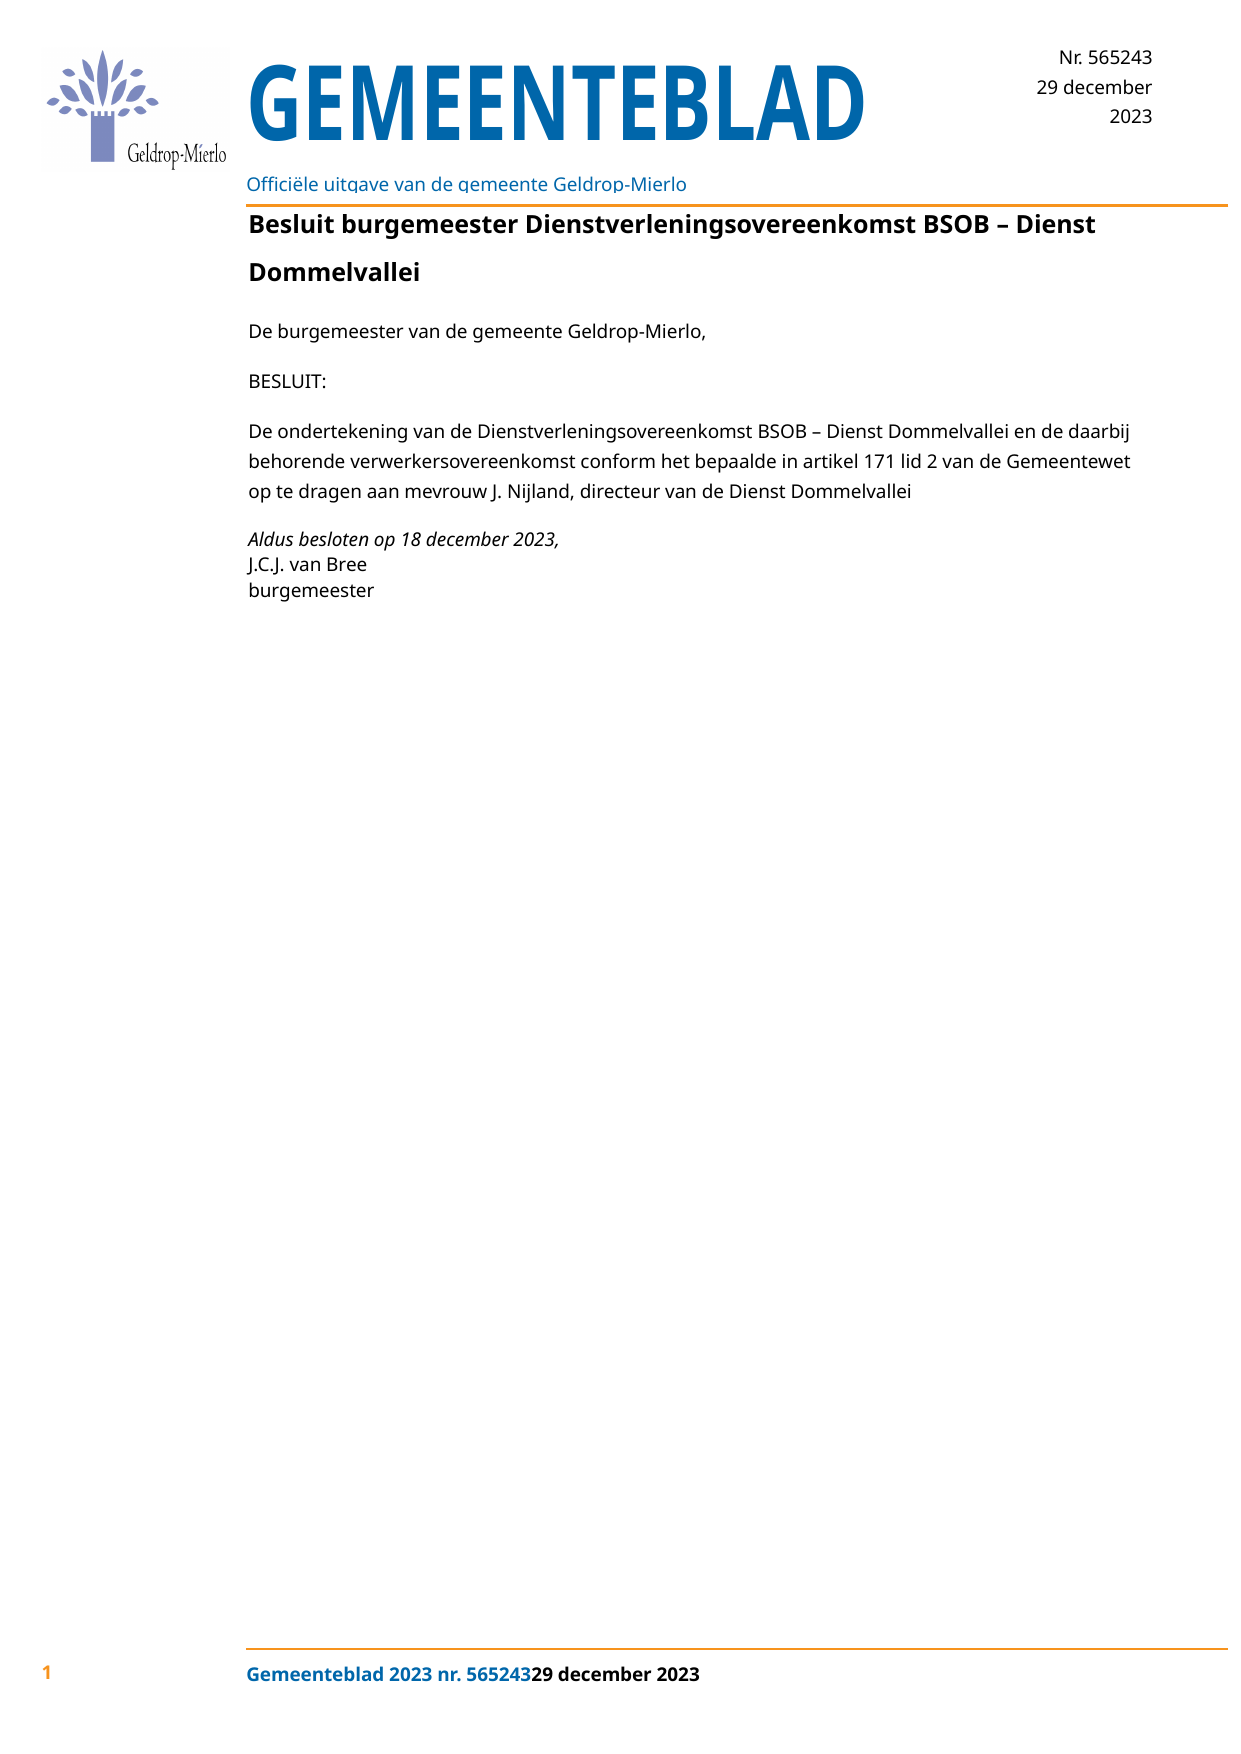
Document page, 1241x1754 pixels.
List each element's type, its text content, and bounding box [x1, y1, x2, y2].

text Aldus besloten op 18 december 2023, [248, 526, 1152, 551]
text De ondertekening van de Dienstverleningsovereenkomst BSOB – Dienst Dommelvallei en de daarbij behorende verwerkersovereenkomst conform het bepaalde in artikel 171 lid 2 van de Gemeentewet op te dragen aan mevrouw J. Nijland, directeur van de Dienst Dommelvallei [248, 419, 1152, 504]
picture [41, 47, 231, 172]
text De burgemeester van de gemeente Geldrop-Mierlo, [248, 318, 1152, 344]
text burgemeester [248, 577, 1152, 603]
text BESLUIT: [248, 368, 1152, 394]
text Besluit burgemeester Dienstverleningsovereenkomst BSOB – Dienst Dommelvallei [248, 207, 1152, 288]
text J.C.J. van Bree [248, 551, 1152, 577]
